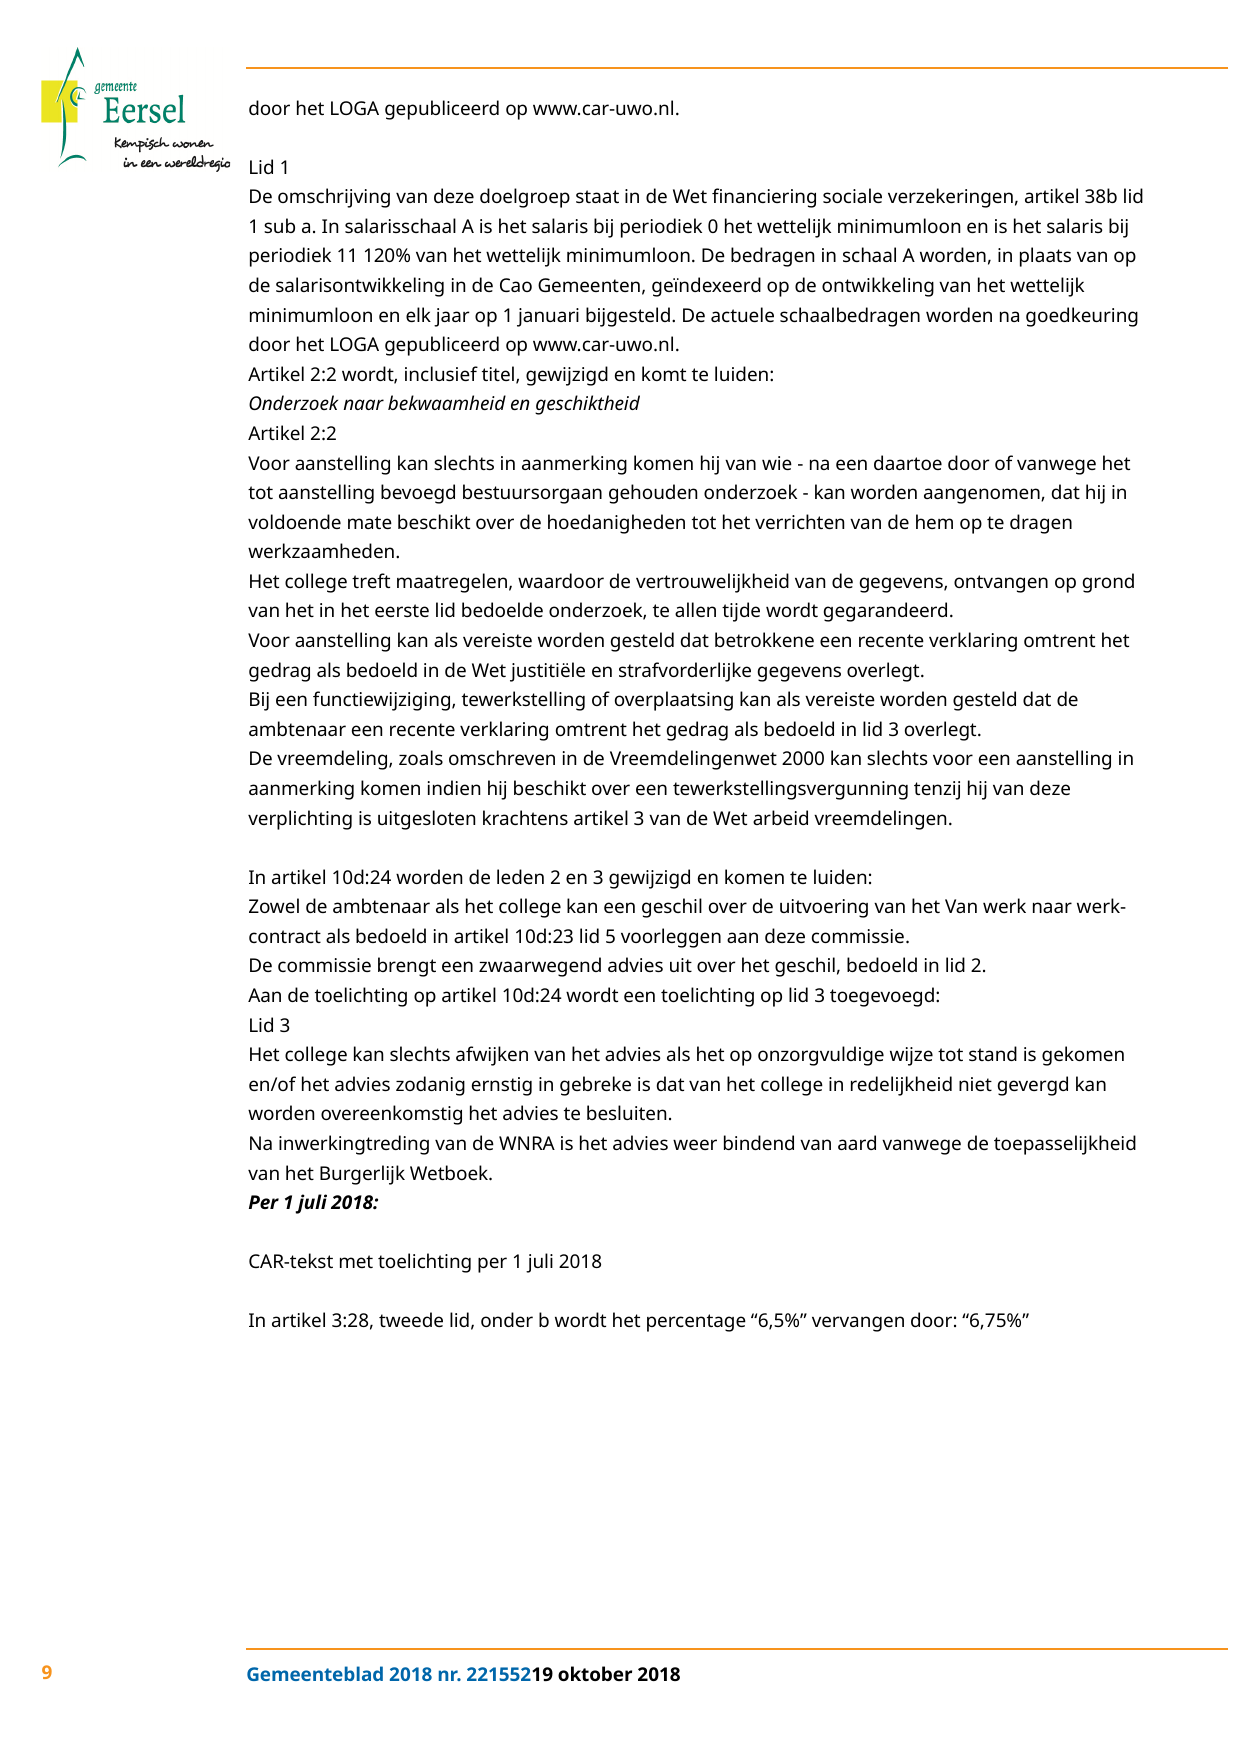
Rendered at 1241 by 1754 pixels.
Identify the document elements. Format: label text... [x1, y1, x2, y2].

text Zowel de ambtenaar als het college kan een geschil over de uitvoering van het Van werk naar werk-contract als bedoeld in artikel 10d:23 lid 5 voorleggen aan deze commissie. [248, 893, 1152, 949]
text Artikel 2:2 wordt, inclusief titel, gewijzigd en komt te luiden: [248, 361, 1152, 387]
text door het LOGA gepubliceerd op www.car-uwo.nl. [248, 95, 1152, 121]
text Per 1 juli 2018: [248, 1189, 1152, 1215]
text De omschrijving van deze doelgroep staat in de Wet financiering sociale verzekeringen, artikel 38b lid 1 sub a. In salarisschaal A is het salaris bij periodiek 0 het wettelijk minimumloon en is het salaris bij periodiek 11 120% van het wettelijk minimumloon. De bedragen in schaal A worden, in plaats van op de salarisontwikkeling in de Cao Gemeenten, geïndexeerd op de ontwikkeling van het wettelijk minimumloon en elk jaar op 1 januari bijgesteld. De actuele schaalbedragen worden na goedkeuring door het LOGA gepubliceerd op www.car-uwo.nl. [248, 183, 1152, 357]
text Bij een functiewijziging, tewerkstelling of overplaatsing kan als vereiste worden gesteld dat de ambtenaar een recente verklaring omtrent het gedrag als bedoeld in lid 3 overlegt. [248, 686, 1152, 742]
text In artikel 3:28, tweede lid, onder b wordt het percentage “6,5%” vervangen door: “6,75%” [248, 1308, 1152, 1333]
text Aan de toelichting op artikel 10d:24 wordt een toelichting op lid 3 toegevoegd: [248, 982, 1152, 1008]
text Lid 3 [248, 1012, 1152, 1038]
text Na inwerkingtreding van de WNRA is het advies weer bindend van aard vanwege de toepasselijkheid van het Burgerlijk Wetboek. [248, 1130, 1152, 1186]
text In artikel 10d:24 worden de leden 2 en 3 gewijzigd en komen te luiden: [248, 864, 1152, 890]
text De commissie brengt een zwaarwegend advies uit over het geschil, bedoeld in lid 2. [248, 953, 1152, 978]
text Lid 1 [248, 154, 1152, 180]
text Het college treft maatregelen, waardoor de vertrouwelijkheid van de gegevens, ontvangen op grond van het in het eerste lid bedoelde onderzoek, te allen tijde wordt gegarandeerd. [248, 568, 1152, 623]
text CAR-tekst met toelichting per 1 juli 2018 [248, 1248, 1152, 1274]
text Onderzoek naar bekwaamheid en geschiktheid [248, 391, 1152, 416]
text Voor aanstelling kan slechts in aanmerking komen hij van wie - na een daartoe door of vanwege het tot aanstelling bevoegd bestuursorgaan gehouden onderzoek - kan worden aangenomen, dat hij in voldoende mate beschikt over de hoedanigheden tot het verrichten van de hem op te dragen werkzaamheden. [248, 450, 1152, 564]
text Voor aanstelling kan als vereiste worden gesteld dat betrokkene een recente verklaring omtrent het gedrag als bedoeld in de Wet justitiële en strafvorderlijke gegevens overlegt. [248, 627, 1152, 683]
text De vreemdeling, zoals omschreven in de Vreemdelingenwet 2000 kan slechts voor een aanstelling in aanmerking komen indien hij beschikt over een tewerkstellingsvergunning tenzij hij van deze verplichting is uitgesloten krachtens artikel 3 van de Wet arbeid vreemdelingen. [248, 746, 1152, 831]
text Artikel 2:2 [248, 420, 1152, 446]
picture [41, 47, 231, 172]
text Het college kan slechts afwijken van het advies als het op onzorgvuldige wijze tot stand is gekomen en/of het advies zodanig ernstig in gebreke is dat van het college in redelijkheid niet gevergd kan worden overeenkomstig het advies te besluiten. [248, 1041, 1152, 1126]
